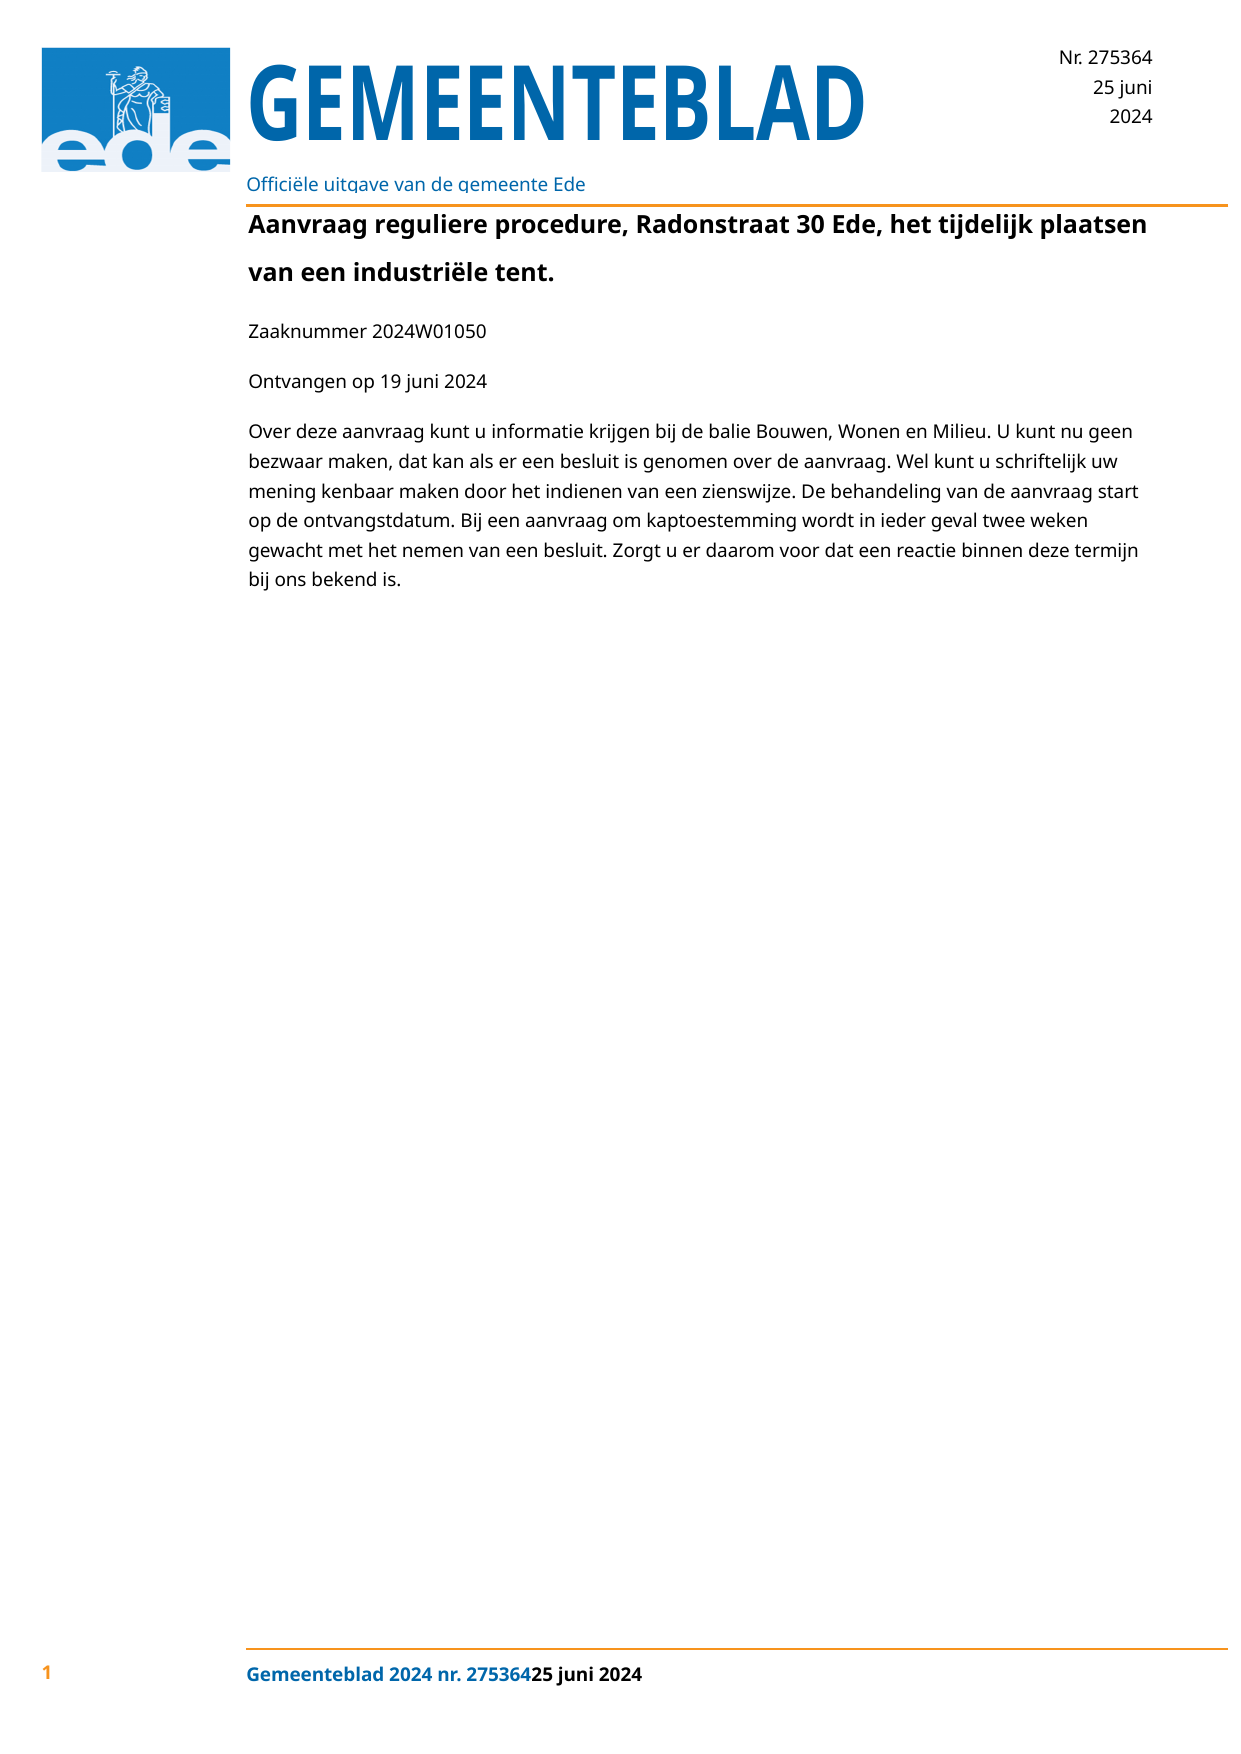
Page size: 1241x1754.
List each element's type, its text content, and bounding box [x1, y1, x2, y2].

picture [41, 47, 231, 172]
text Ontvangen op 19 juni 2024 [248, 368, 1152, 394]
text Over deze aanvraag kunt u informatie krijgen bij de balie Bouwen, Wonen en Milieu. U kunt nu geen bezwaar maken, dat kan als er een besluit is genomen over de aanvraag. Wel kunt u schriftelijk uw mening kenbaar maken door het indienen van een zienswijze. De behandeling van de aanvraag start op de ontvangstdatum. Bij een aanvraag om kaptoestemming wordt in ieder geval twee weken gewacht met het nemen van een besluit. Zorgt u er daarom voor dat een reactie binnen deze termijn bij ons bekend is. [248, 419, 1152, 592]
text Aanvraag reguliere procedure, Radonstraat 30 Ede, het tijdelijk plaatsen van een industriële tent. [248, 207, 1152, 288]
text Zaaknummer 2024W01050 [248, 318, 1152, 344]
